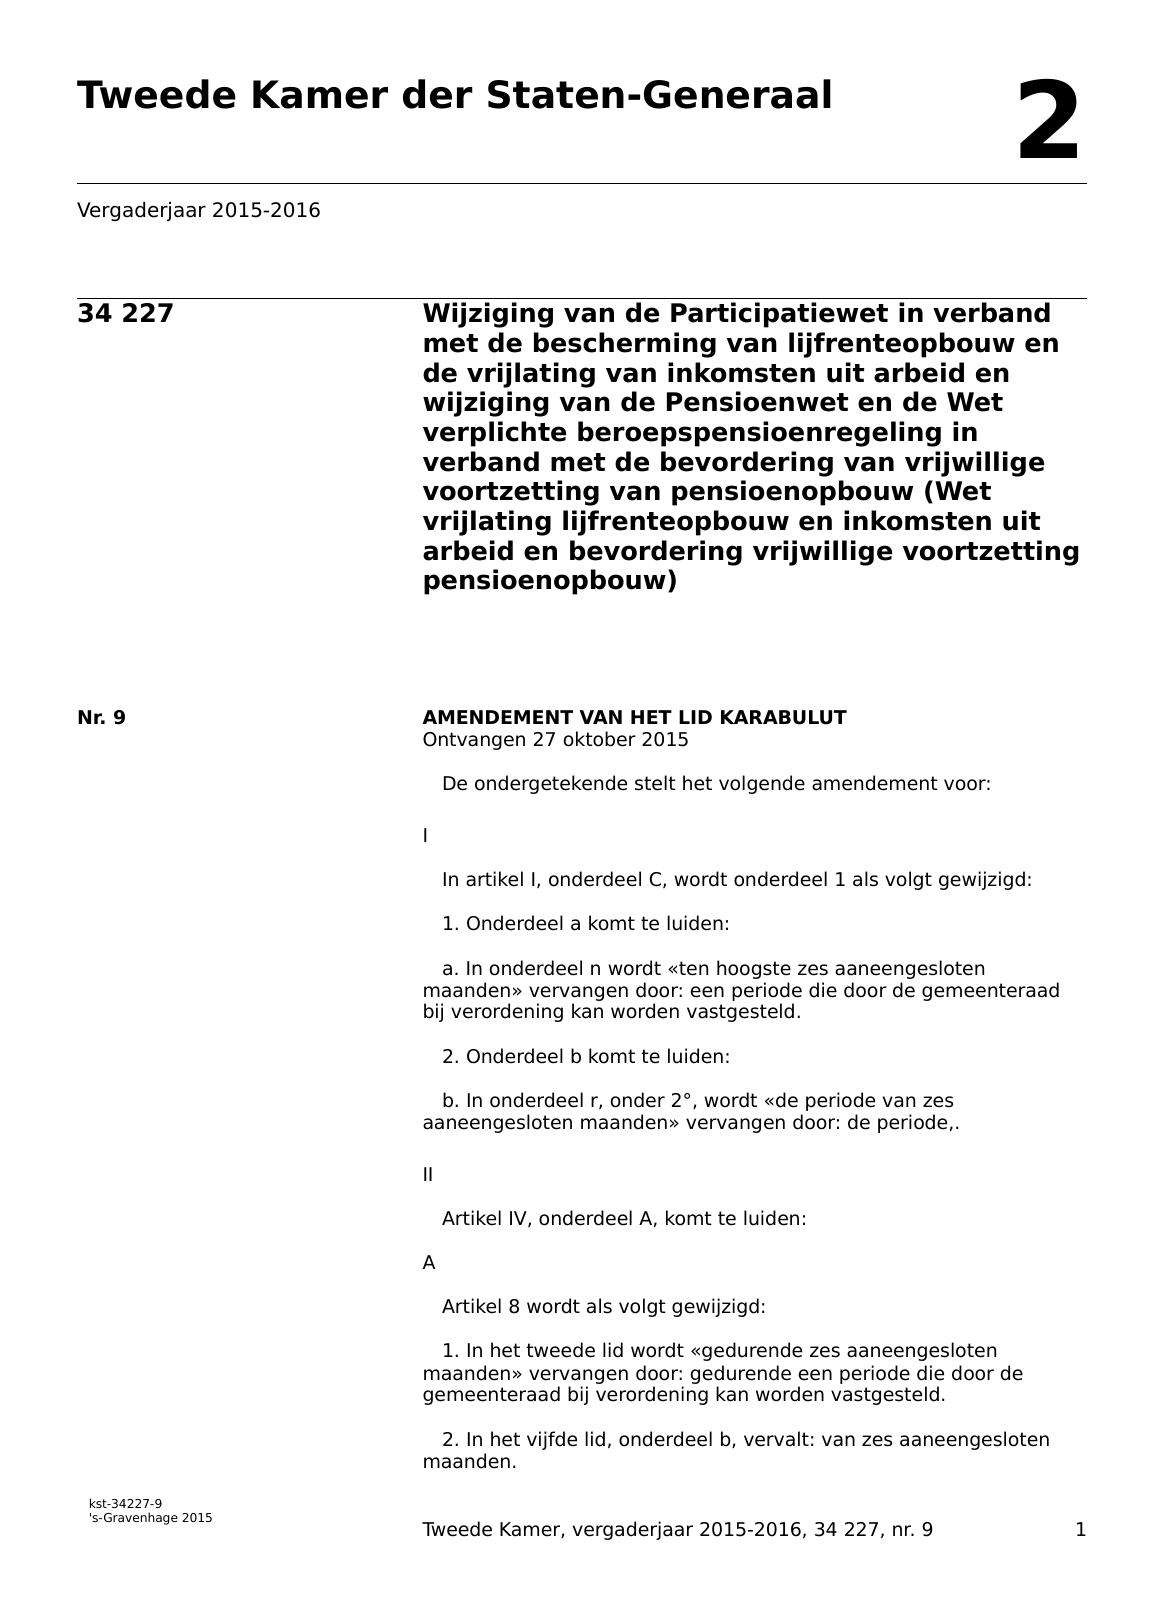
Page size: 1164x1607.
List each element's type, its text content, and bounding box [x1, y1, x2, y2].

table_header 2 [886, 59, 1087, 183]
text A [422, 1252, 1087, 1274]
text De ondergetekende stelt het volgende amendement voor: [422, 773, 1087, 795]
text In artikel I, onderdeel C, wordt onderdeel 1 als volgt gewijzigd: [422, 869, 1087, 891]
subtitle I [422, 825, 1087, 847]
subtitle Nr. 9 AMENDEMENT VAN HET LID KARABULUT [77, 707, 1087, 729]
text 1. Onderdeel a komt te luiden: [422, 913, 1087, 935]
text Artikel IV, onderdeel A, komt te luiden: [422, 1208, 1087, 1230]
text Artikel 8 wordt als volgt gewijzigd: [422, 1296, 1087, 1318]
text a. In onderdeel n wordt «ten hoogste zes aaneengesloten maanden» vervangen door: een periode die door de gemeenteraad bij verordening kan worden vastgesteld. [422, 957, 1087, 1023]
text Ontvangen 27 oktober 2015 [422, 729, 1087, 751]
text 2. Onderdeel b komt te luiden: [422, 1046, 1087, 1068]
text b. In onderdeel r, onder 2°, wordt «de periode van zes aaneengesloten maanden» vervangen door: de periode,. [422, 1090, 1087, 1134]
subtitle 34 227 Wijziging van de Participatiewet in verband met de bescherming van lijfrenteopbouw en de vrijlating van inkomsten uit arbeid en wijziging van de Pensioenwet en de Wet verplichte beroepspensioenregeling in verband met de bevordering van vrijwillige voortzetting van pensioenopbouw (Wet vrijlating lijfrenteopbouw en inkomsten uit arbeid en bevordering vrijwillige voortzetting pensioenopbouw) [77, 299, 1087, 596]
text 1. In het tweede lid wordt «gedurende zes aaneengesloten maanden» vervangen door: gedurende een periode die door de gemeenteraad bij verordening kan worden vastgesteld. [422, 1340, 1087, 1406]
table_cell Vergaderjaar 2015-2016 [77, 184, 1087, 298]
text 2. In het vijfde lid, onderdeel b, vervalt: van zes aaneengesloten maanden. [422, 1428, 1087, 1472]
text 's-Gravenhage 2015 [88, 1511, 323, 1525]
table_header Tweede Kamer der Staten-Generaal [77, 59, 886, 183]
subtitle II [422, 1164, 1087, 1186]
text kst-34227-9 [88, 1497, 323, 1511]
